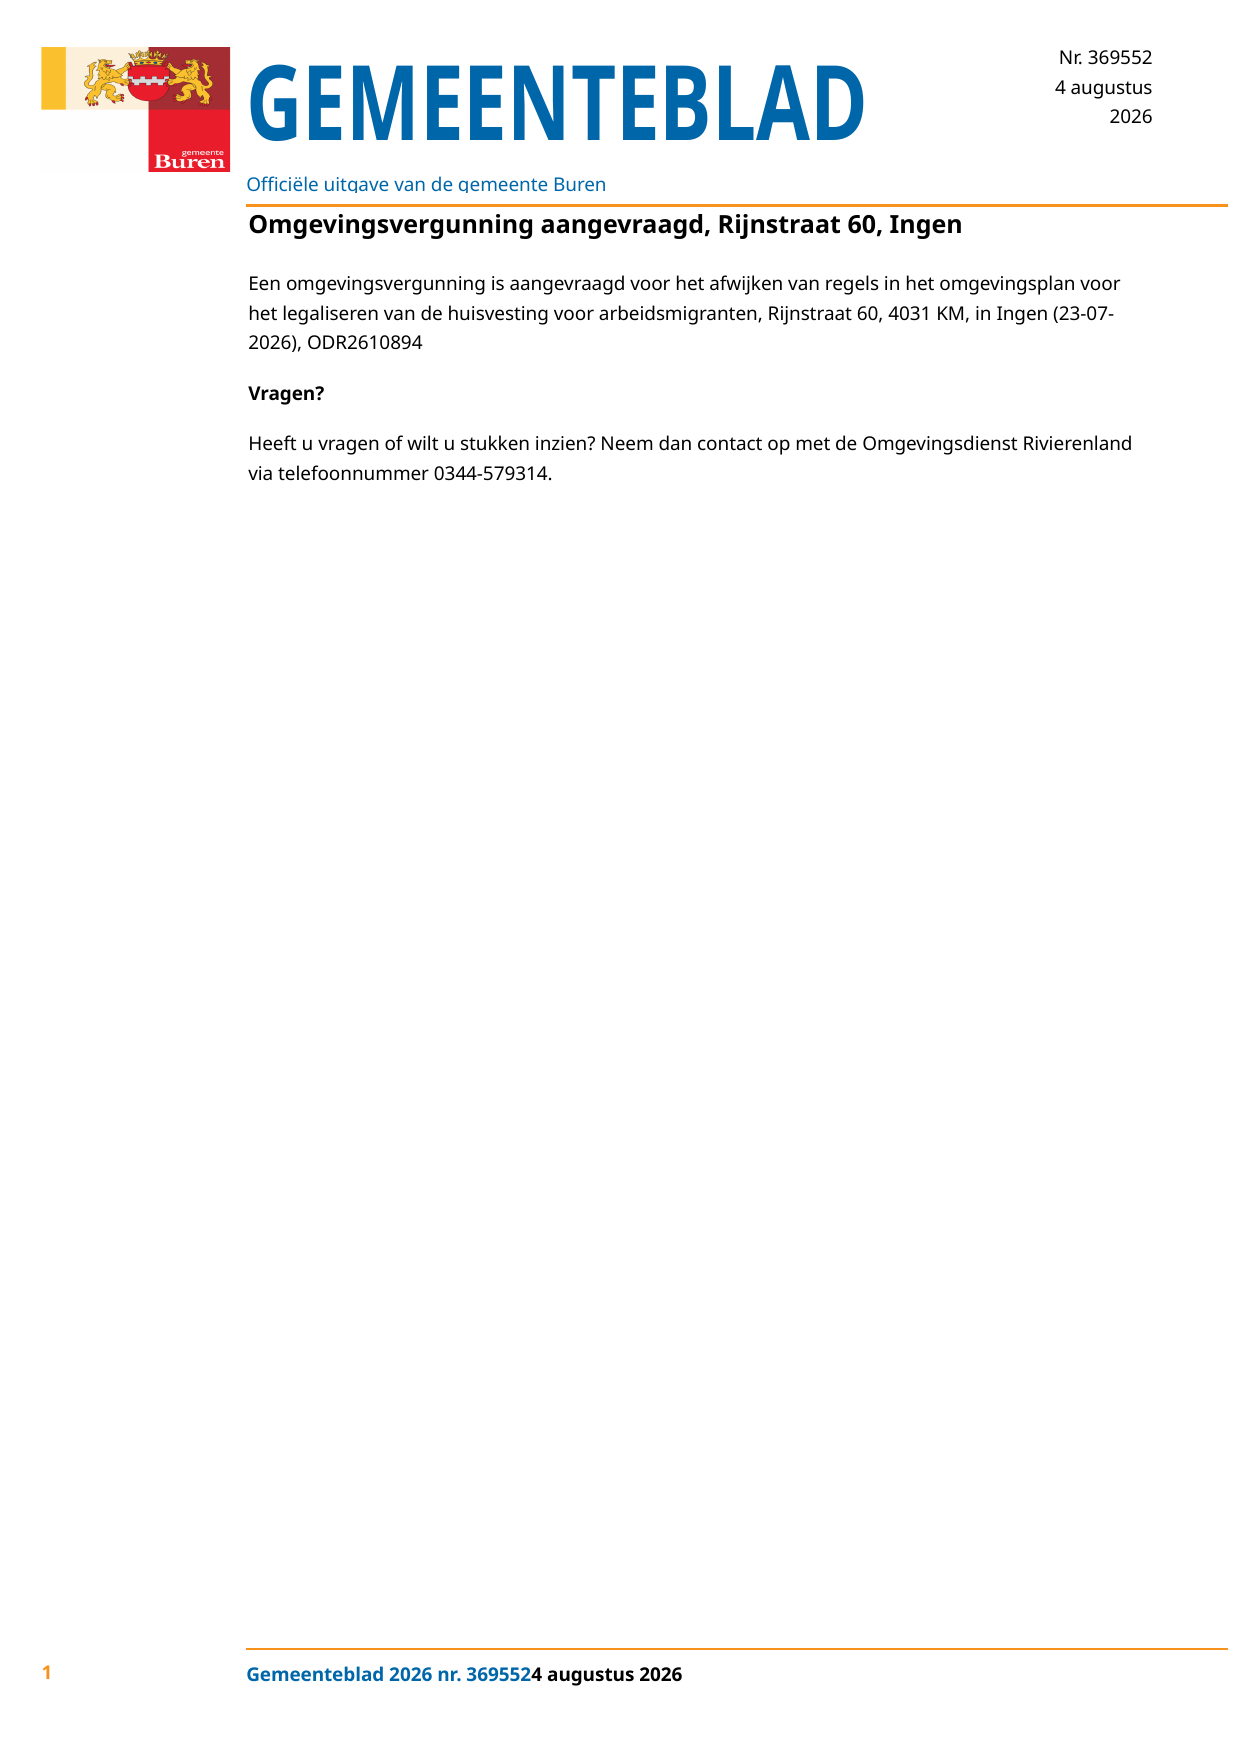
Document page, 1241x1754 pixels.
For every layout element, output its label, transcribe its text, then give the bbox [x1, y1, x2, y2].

text Omgevingsvergunning aangevraagd, Rijnstraat 60, Ingen [248, 207, 1152, 241]
text Heeft u vragen of wilt u stukken inzien? Neem dan contact op met de Omgevingsdienst Rivierenland via telefoonnummer 0344-579314. [248, 430, 1152, 486]
text Een omgevingsvergunning is aangevraagd voor het afwijken van regels in het omgevingsplan voor het legaliseren van de huisvesting voor arbeidsmigranten, Rijnstraat 60, 4031 KM, in Ingen (23-07-2026), ODR2610894 [248, 270, 1152, 355]
picture [41, 47, 231, 172]
text Vragen? [248, 380, 1152, 406]
